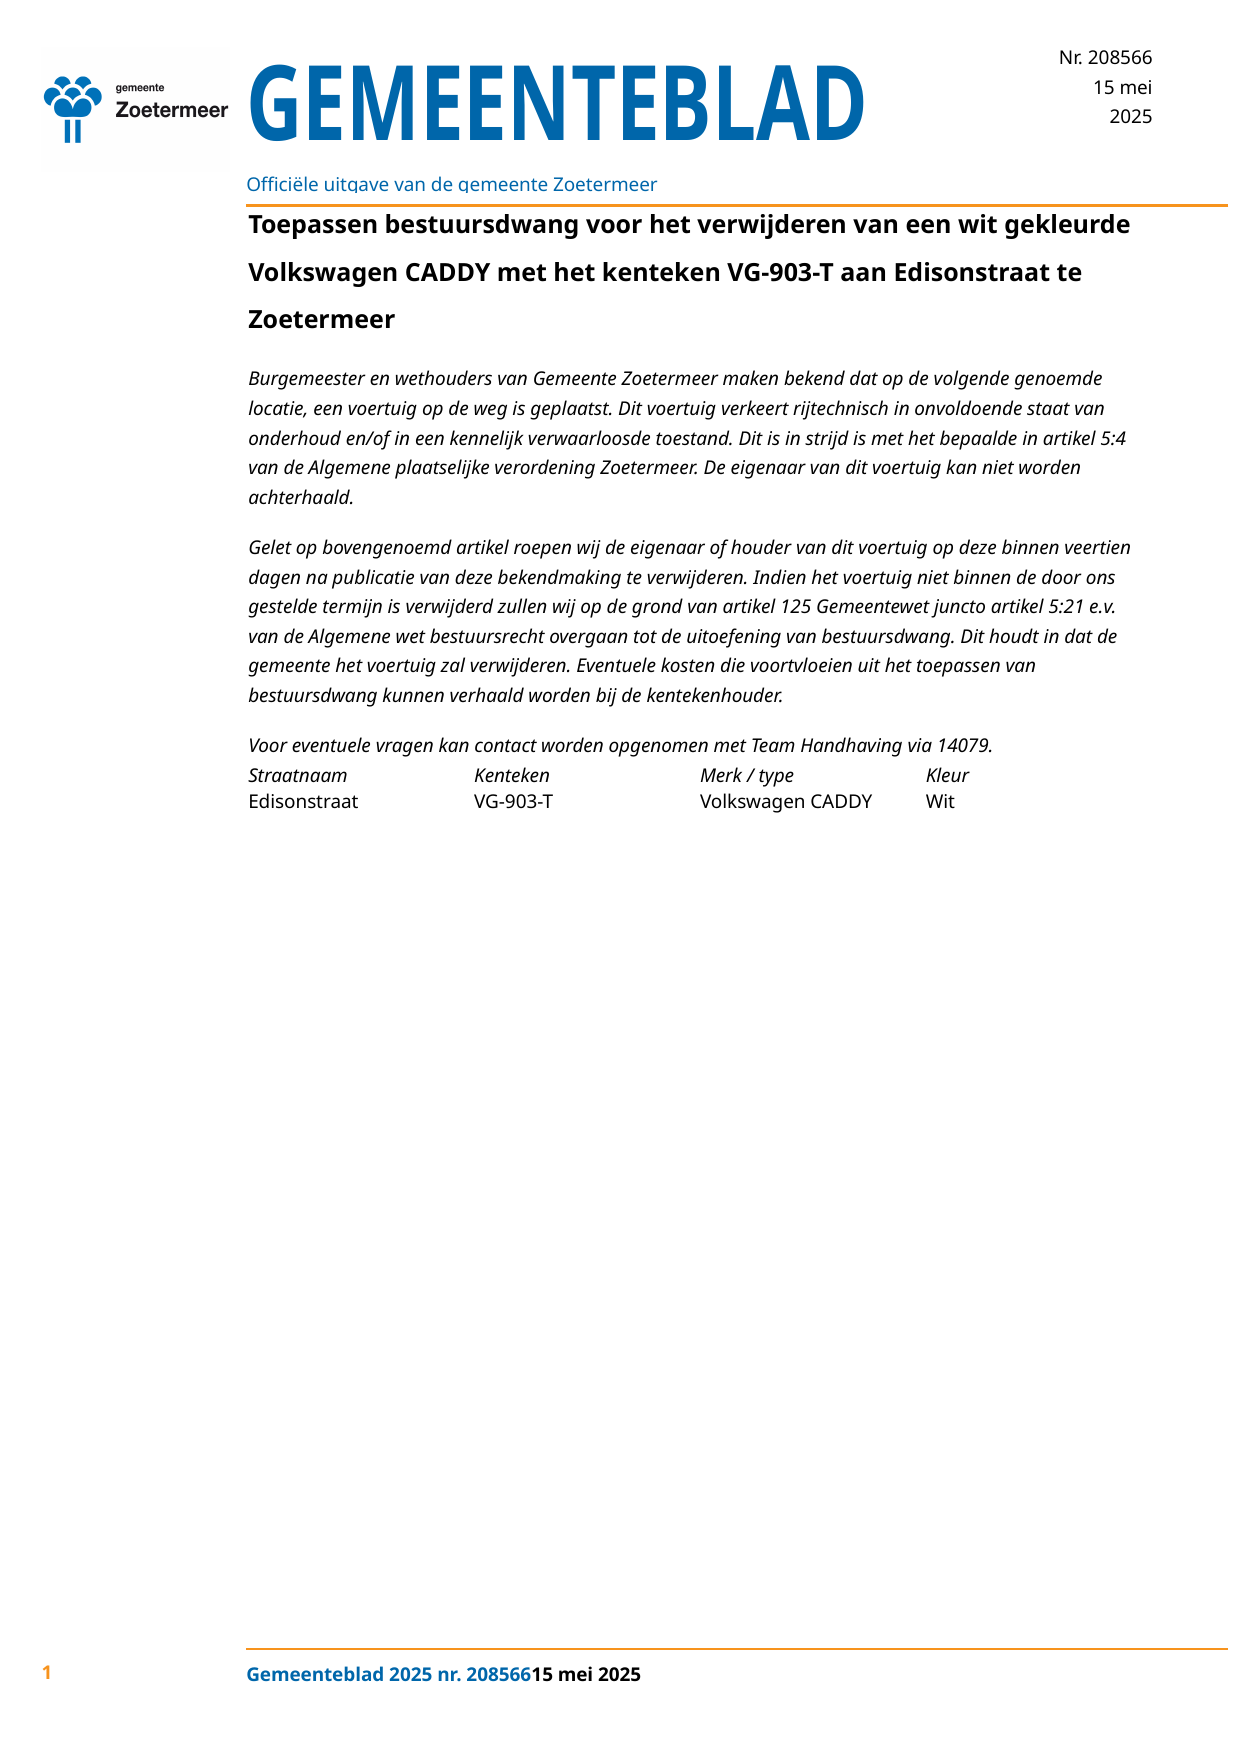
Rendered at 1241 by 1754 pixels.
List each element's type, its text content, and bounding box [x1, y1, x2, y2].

table_cell Edisonstraat [248, 788, 474, 814]
text Gelet op bovengenoemd artikel roepen wij de eigenaar of houder van dit voertuig op deze binnen veertien dagen na publicatie van deze bekendmaking te verwijderen. Indien het voertuig niet binnen de door ons gestelde termijn is verwijderd zullen wij op de grond van artikel 125 Gemeentewet juncto artikel 5:21 e.v. van de Algemene wet bestuursrecht overgaan tot de uitoefening van bestuursdwang. Dit houdt in dat de gemeente het voertuig zal verwijderen. Eventuele kosten die voortvloeien uit het toepassen van bestuursdwang kunnen verhaald worden bij de kentekenhouder. [248, 534, 1152, 708]
text Burgemeester en wethouders van Gemeente Zoetermeer maken bekend dat op de volgende genoemde locatie, een voertuig op de weg is geplaatst. Dit voertuig verkeert rijtechnisch in onvoldoende staat van onderhoud en/of in een kennelijk verwaarloosde toestand. Dit is in strijd is met het bepaalde in artikel 5:4 van de Algemene plaatselijke verordening Zoetermeer. De eigenaar van dit voertuig kan niet worden achterhaald. [248, 366, 1152, 509]
text Voor eventuele vragen kan contact worden opgenomen met Team Handhaving via 14079. [248, 733, 1152, 758]
table_header Kenteken [474, 762, 700, 788]
table_header Merk / type [700, 762, 926, 788]
table_cell Volkswagen CADDY [700, 788, 926, 814]
table_cell Wit [926, 788, 1152, 814]
text Toepassen bestuursdwang voor het verwijderen van een wit gekleurde Volkswagen CADDY met het kenteken VG-903-T aan Edisonstraat te Zoetermeer [248, 207, 1152, 336]
table_header Straatnaam [248, 762, 474, 788]
picture [41, 47, 231, 172]
table_cell VG-903-T [474, 788, 700, 814]
table_header Kleur [926, 762, 1152, 788]
